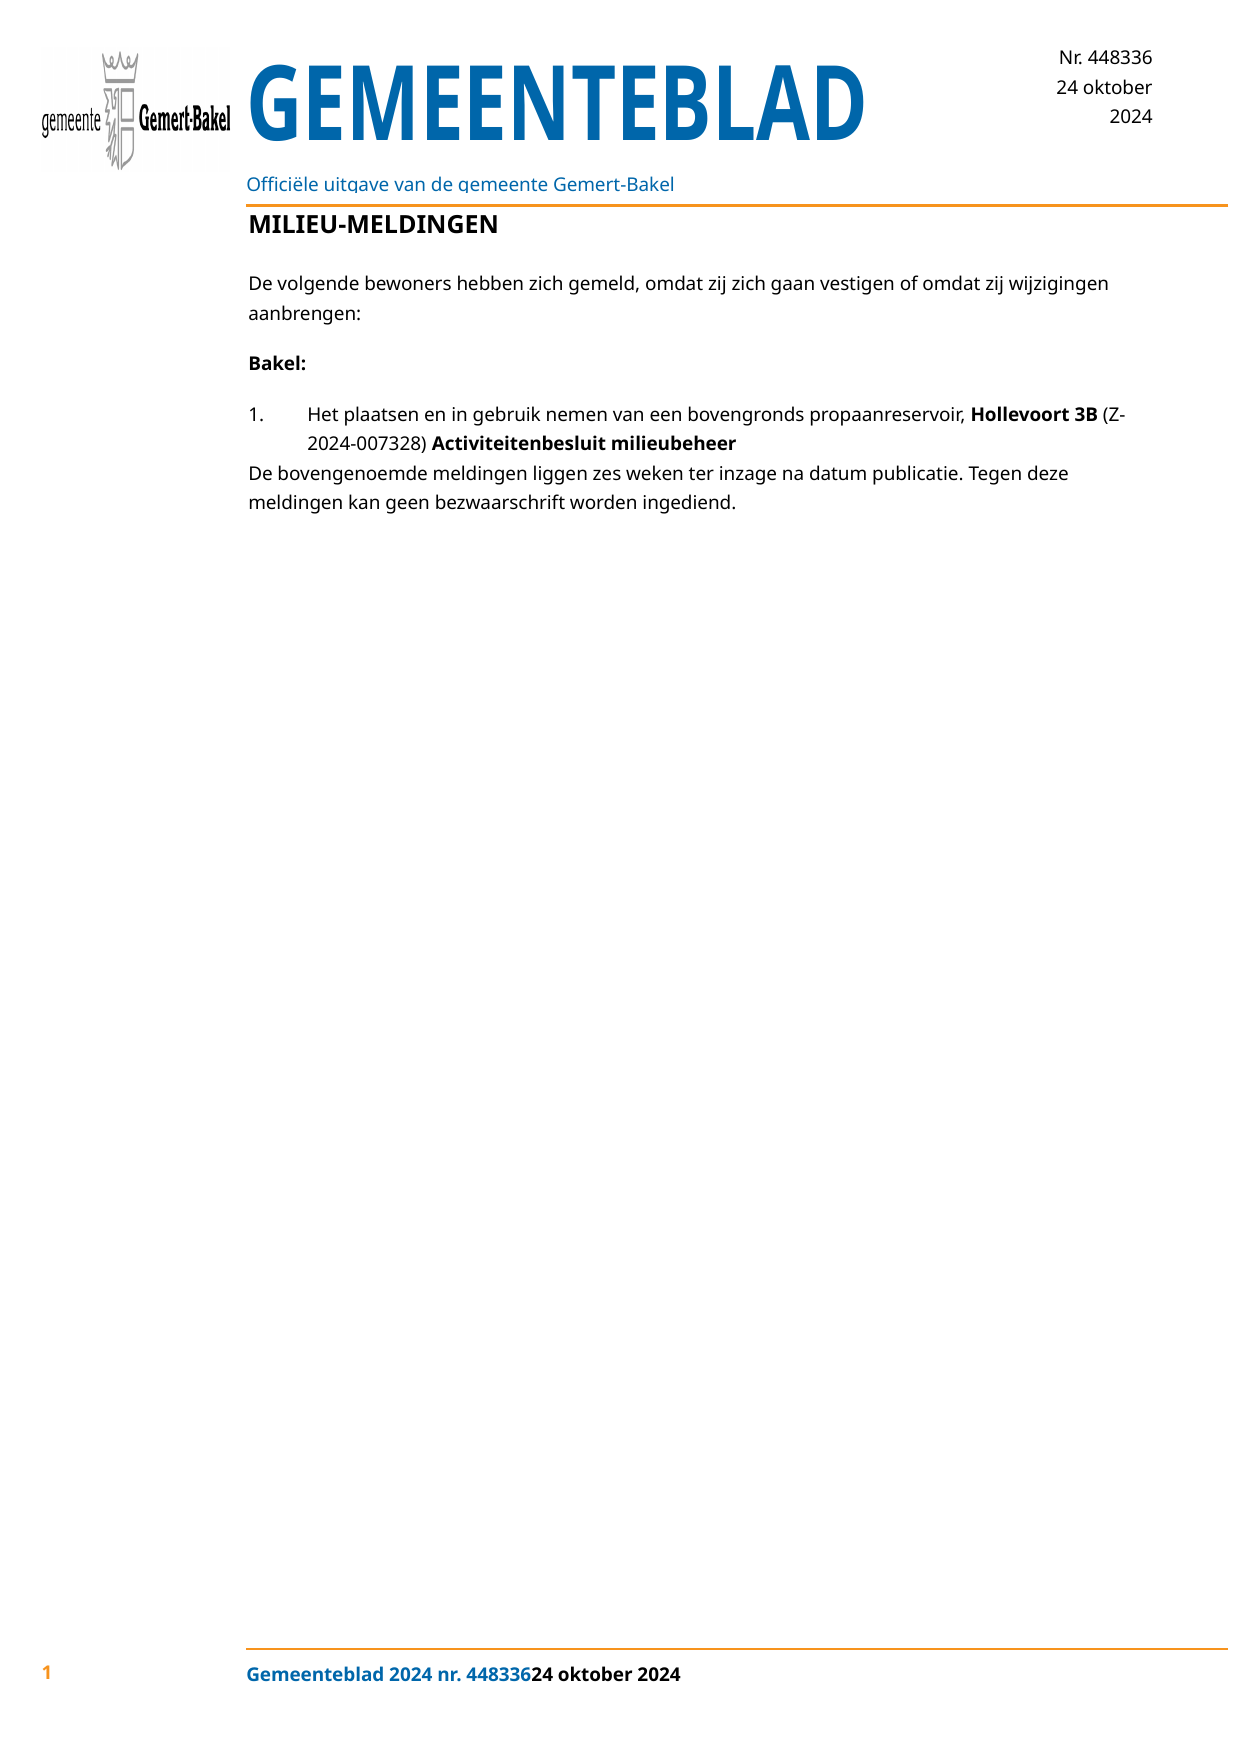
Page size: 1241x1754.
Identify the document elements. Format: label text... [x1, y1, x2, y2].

picture [41, 47, 231, 172]
text Bakel: [248, 350, 1152, 376]
text MILIEU-MELDINGEN [248, 207, 1152, 241]
text De volgende bewoners hebben zich gemeld, omdat zij zich gaan vestigen of omdat zij wijzigingen aanbrengen: [248, 270, 1152, 326]
text De bovengenoemde meldingen liggen zes weken ter inzage na datum publicatie. Tegen deze meldingen kan geen bezwaarschrift worden ingediend. [248, 460, 1152, 515]
list Het plaatsen en in gebruik nemen van een bovengronds propaanreservoir, Hollevoort 3B (Z-2024-007328) Activiteitenbesluit milieubeheer [248, 401, 1152, 456]
